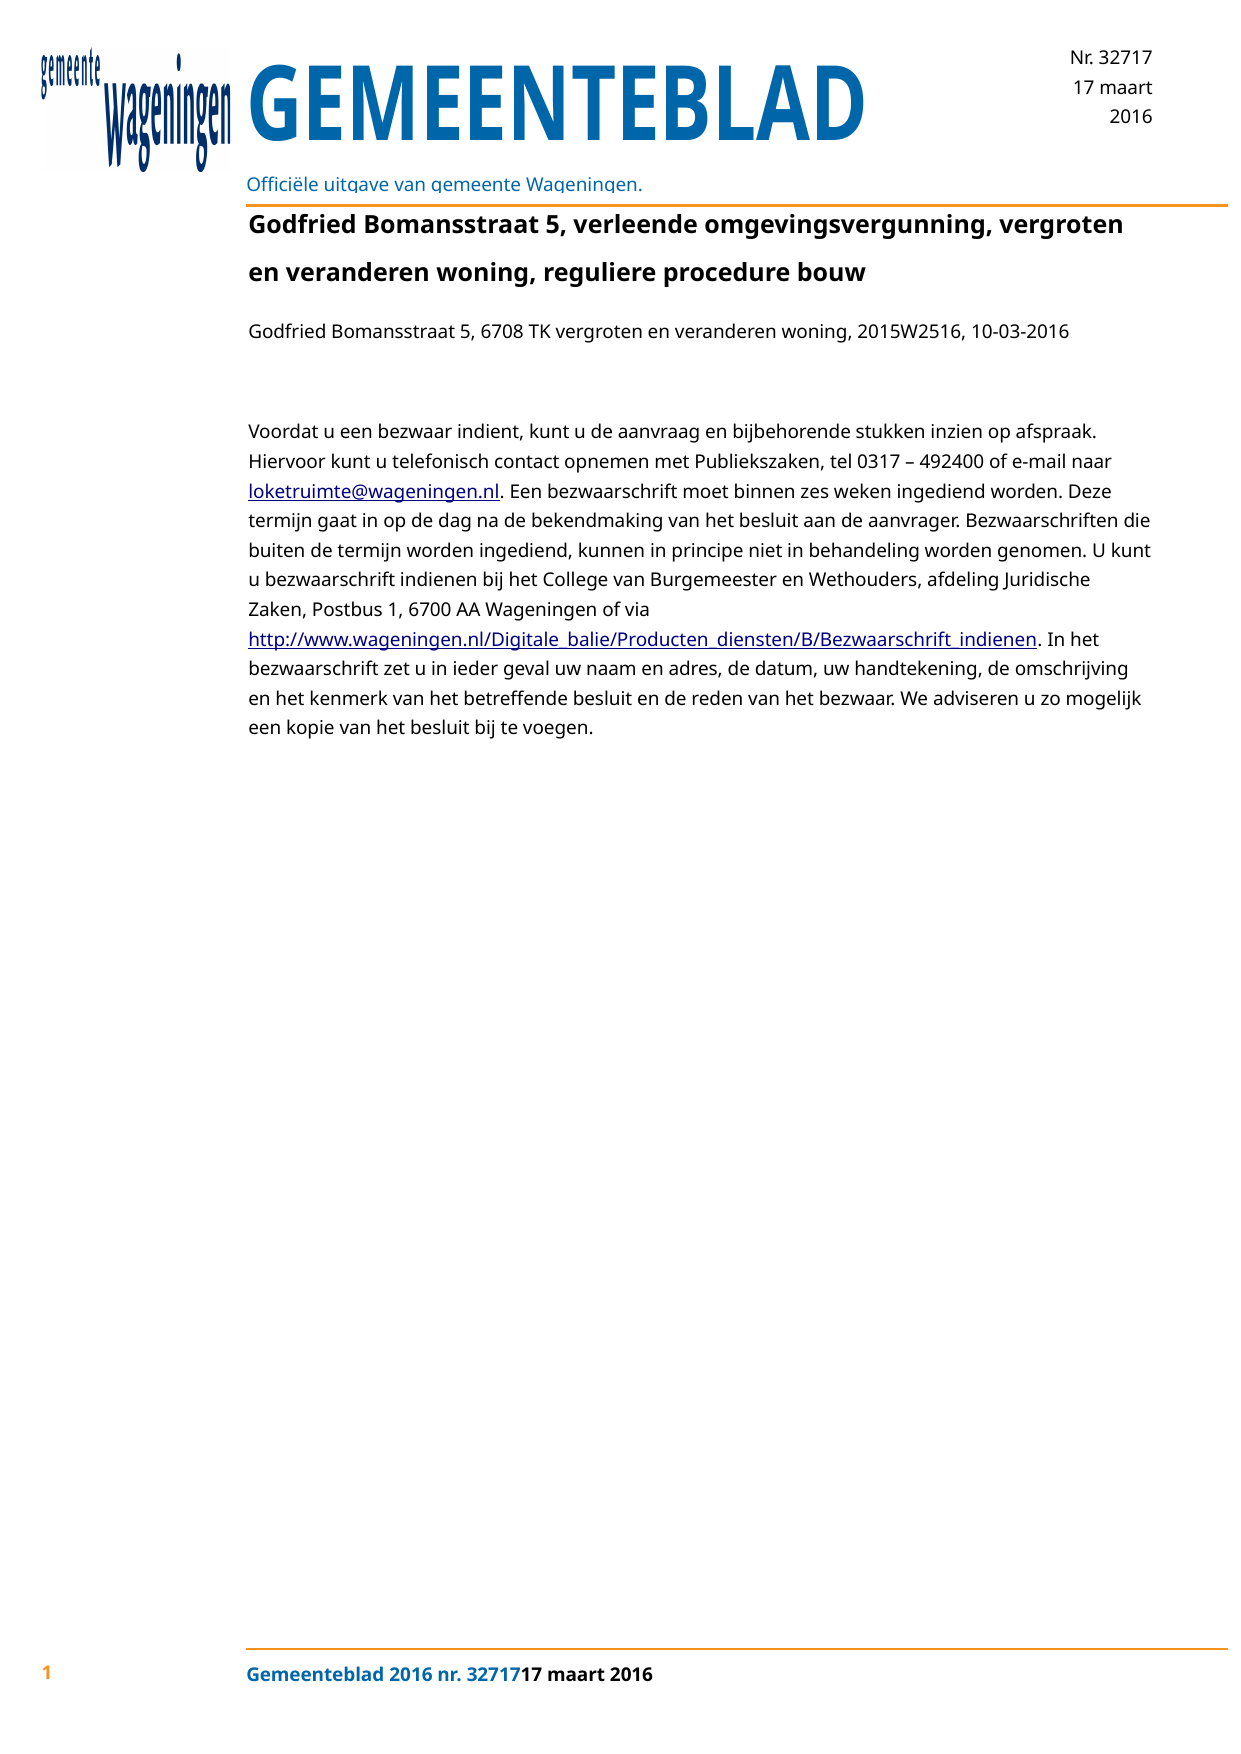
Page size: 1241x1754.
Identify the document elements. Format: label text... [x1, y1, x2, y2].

text Godfried Bomansstraat 5, 6708 TK vergroten en veranderen woning, 2015W2516, 10-03-2016 [248, 318, 1152, 344]
picture [41, 47, 231, 172]
text Voordat u een bezwaar indient, kunt u de aanvraag en bijbehorende stukken inzien op afspraak. Hiervoor kunt u telefonisch contact opnemen met Publiekszaken, tel 0317 – 492400 of e-mail naar loketruimte@wageningen.nl. Een bezwaarschrift moet binnen zes weken ingediend worden. Deze termijn gaat in op de dag na de bekendmaking van het besluit aan de aanvrager. Bezwaarschriften die buiten de termijn worden ingediend, kunnen in principe niet in behandeling worden genomen. U kunt u bezwaarschrift indienen bij het College van Burgemeester en Wethouders, afdeling Juridische Zaken, Postbus 1, 6700 AA Wageningen of via http://www.wageningen.nl/Digitale_balie/Producten_diensten/B/Bezwaarschrift_indienen. In het bezwaarschrift zet u in ieder geval uw naam en adres, de datum, uw handtekening, de omschrijving en het kenmerk van het betreffende besluit en de reden van het bezwaar. We adviseren u zo mogelijk een kopie van het besluit bij te voegen. [248, 419, 1152, 740]
text Godfried Bomansstraat 5, verleende omgevingsvergunning, vergroten en veranderen woning, reguliere procedure bouw [248, 207, 1152, 288]
